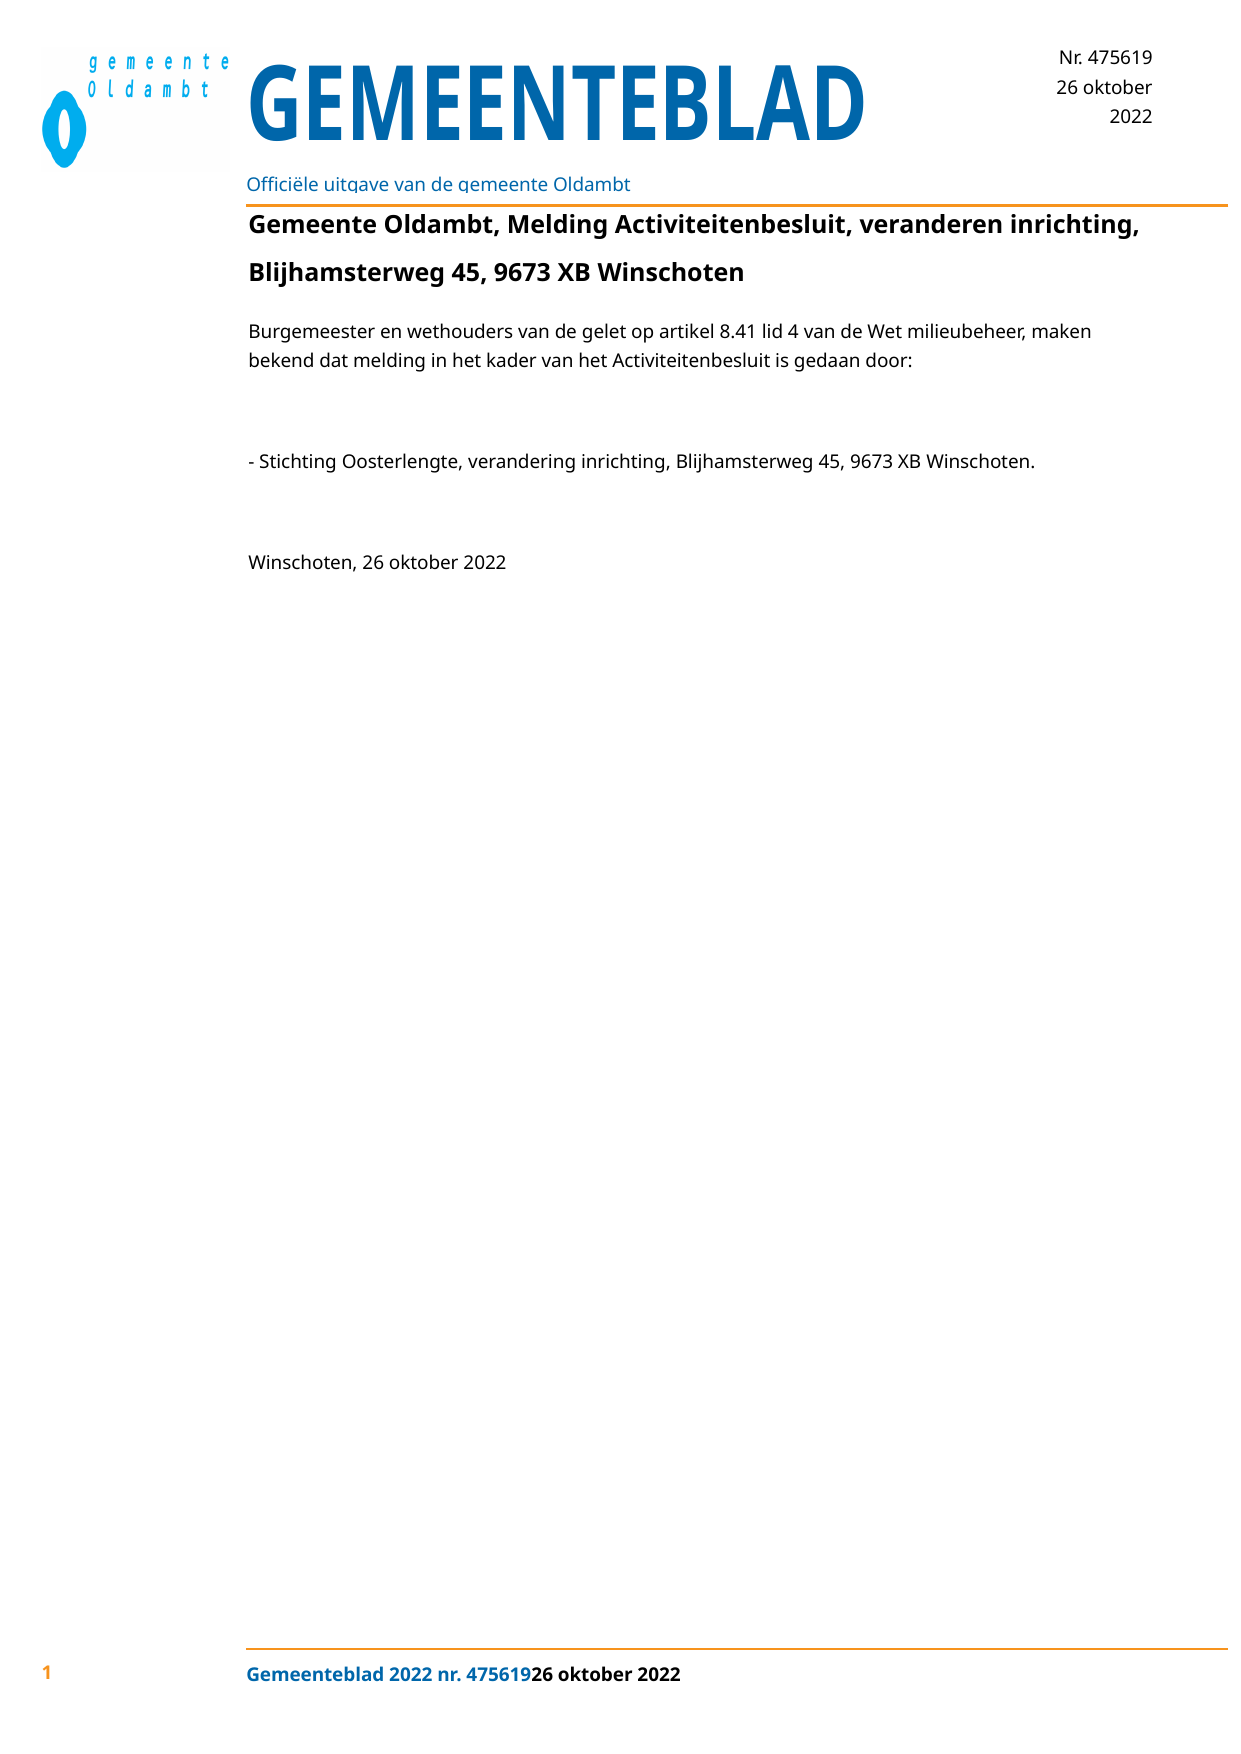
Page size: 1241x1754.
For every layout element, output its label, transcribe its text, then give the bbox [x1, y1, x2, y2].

text Winschoten, 26 oktober 2022 [248, 549, 1152, 575]
text - Stichting Oosterlengte, verandering inrichting, Blijhamsterweg 45, 9673 XB Winschoten. [248, 448, 1152, 474]
picture [41, 47, 231, 172]
text Burgemeester en wethouders van de gelet op artikel 8.41 lid 4 van de Wet milieubeheer, maken bekend dat melding in het kader van het Activiteitenbesluit is gedaan door: [248, 318, 1152, 373]
text Gemeente Oldambt, Melding Activiteitenbesluit, veranderen inrichting, Blijhamsterweg 45, 9673 XB Winschoten [248, 207, 1152, 288]
